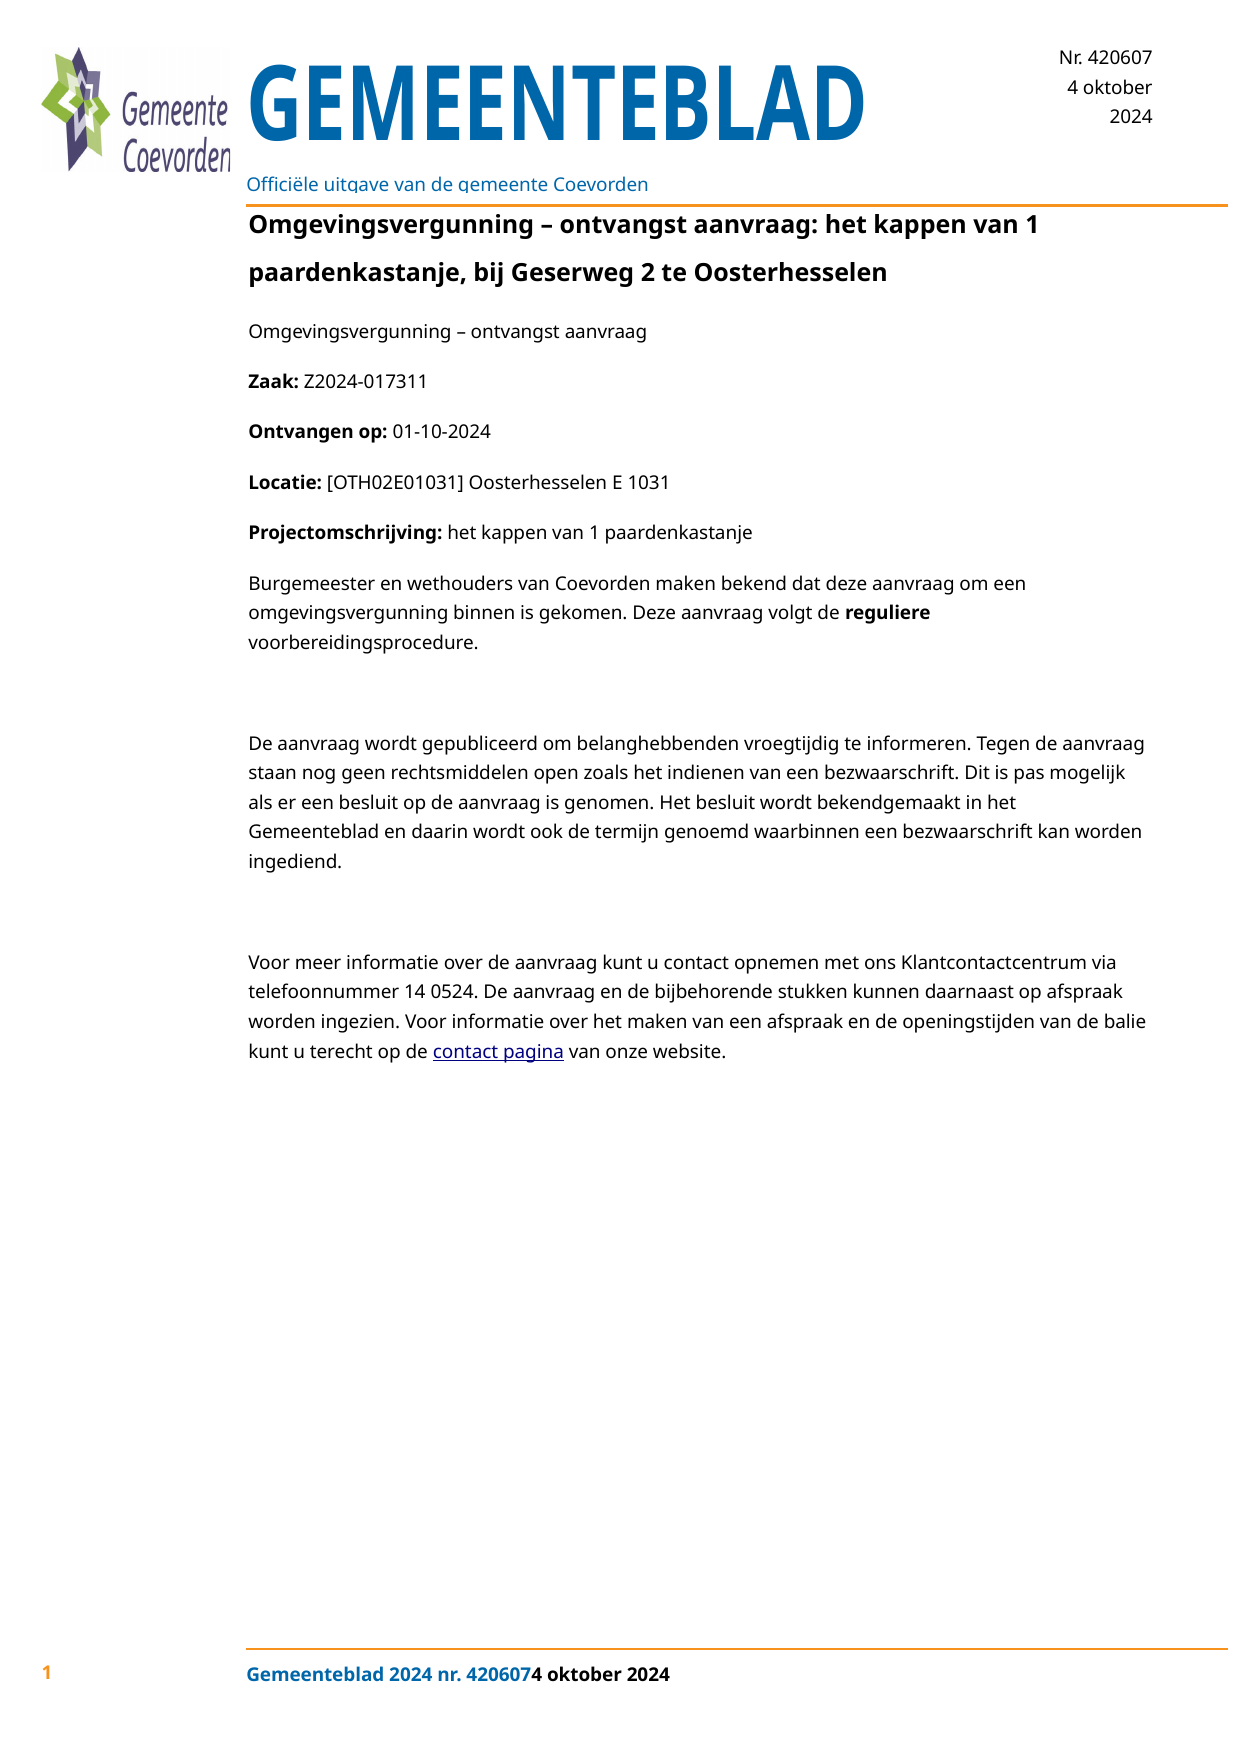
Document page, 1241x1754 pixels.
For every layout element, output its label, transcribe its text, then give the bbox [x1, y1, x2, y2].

text Projectomschrijving: het kappen van 1 paardenkastanje [248, 519, 1152, 545]
text Zaak: Z2024-017311 [248, 368, 1152, 394]
text Locatie: [OTH02E01031] Oosterhesselen E 1031 [248, 469, 1152, 495]
text De aanvraag wordt gepubliceerd om belanghebbenden vroegtijdig te informeren. Tegen de aanvraag staan nog geen rechtsmiddelen open zoals het indienen van een bezwaarschrift. Dit is pas mogelijk als er een besluit op de aanvraag is genomen. Het besluit wordt bekendgemaakt in het Gemeenteblad en daarin wordt ook de termijn genoemd waarbinnen een bezwaarschrift kan worden ingediend. [248, 730, 1152, 874]
text Burgemeester en wethouders van Coevorden maken bekend dat deze aanvraag om een omgevingsvergunning binnen is gekomen. Deze aanvraag volgt de reguliere voorbereidingsprocedure. [248, 570, 1152, 655]
text Omgevingsvergunning – ontvangst aanvraag: het kappen van 1 paardenkastanje, bij Geserweg 2 te Oosterhesselen [248, 207, 1152, 288]
text Ontvangen op: 01-10-2024 [248, 419, 1152, 444]
picture [41, 47, 231, 172]
text Voor meer informatie over de aanvraag kunt u contact opnemen met ons Klantcontactcentrum via telefoonnummer 14 0524. De aanvraag en de bijbehorende stukken kunnen daarnaast op afspraak worden ingezien. Voor informatie over het maken van een afspraak en de openingstijden van de balie kunt u terecht op de contact pagina van onze website. [248, 949, 1152, 1064]
text Omgevingsvergunning – ontvangst aanvraag [248, 318, 1152, 344]
